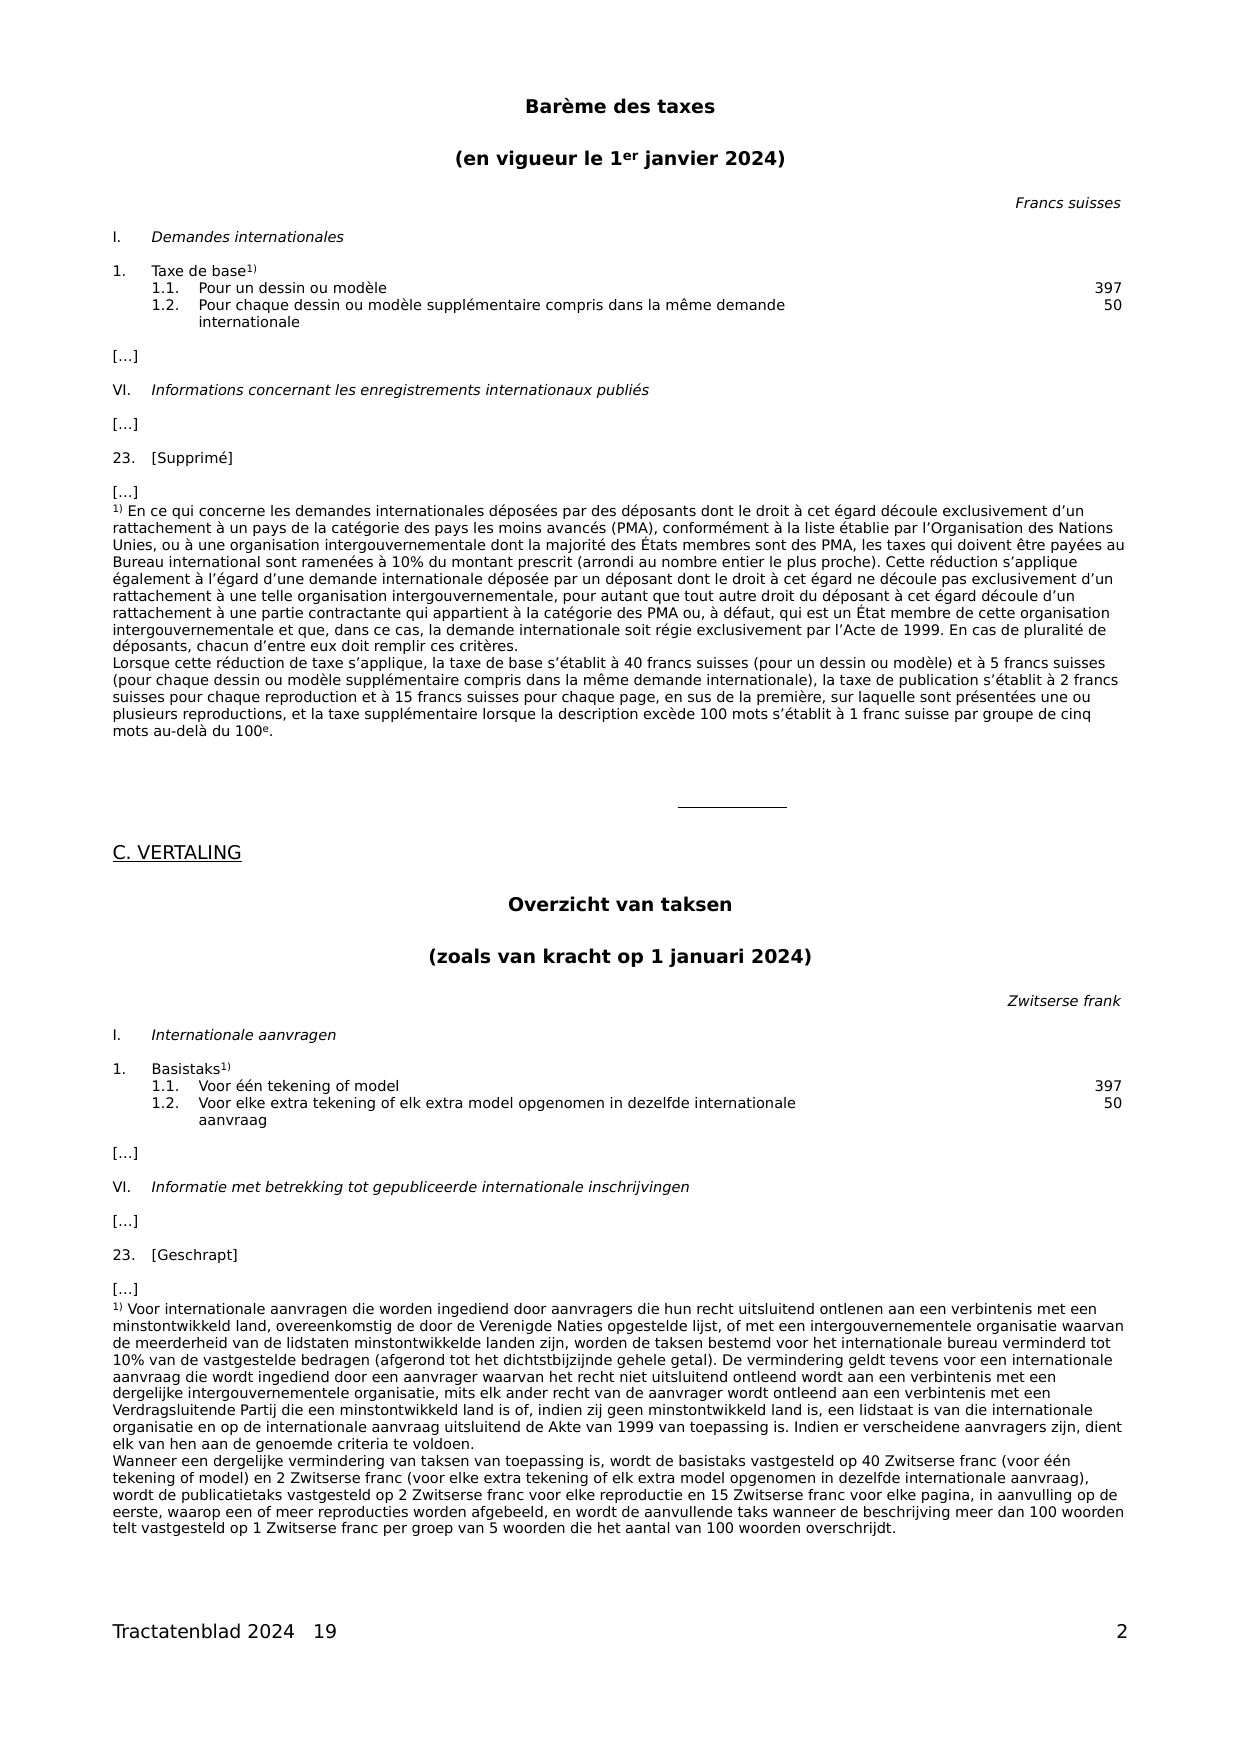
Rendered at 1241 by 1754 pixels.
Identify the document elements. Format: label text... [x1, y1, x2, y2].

table_cell 23. [112, 450, 146, 467]
table_cell [861, 433, 1128, 449]
table_cell [861, 1044, 1128, 1061]
table_cell [112, 1163, 146, 1179]
table_cell [192, 1213, 861, 1230]
table_cell [146, 1281, 192, 1298]
table_cell [861, 1179, 1128, 1196]
table_cell [146, 1213, 192, 1230]
table_cell [192, 1196, 861, 1213]
table_cell [861, 1145, 1128, 1162]
table_header [192, 195, 861, 212]
table_cell [192, 365, 861, 382]
table_cell [861, 246, 1128, 263]
table_cell [192, 1163, 861, 1179]
table_cell [112, 1095, 146, 1128]
table_cell [192, 1230, 861, 1247]
table_cell [861, 1213, 1128, 1230]
table_cell [861, 1281, 1128, 1298]
table_cell [861, 365, 1128, 382]
table_cell [112, 399, 146, 416]
table_cell […] [112, 1213, 146, 1230]
table_cell [112, 365, 146, 382]
table_cell [861, 229, 1128, 246]
table_cell […] [112, 484, 146, 501]
table_header [192, 993, 861, 1009]
table_cell [861, 1061, 1128, 1077]
table_cell [192, 1145, 861, 1162]
table_cell [861, 416, 1128, 433]
table_cell [146, 246, 192, 263]
table_cell [146, 1129, 192, 1145]
table_cell [861, 450, 1128, 467]
table_cell 1) Voor internationale aanvragen die worden ingediend door aanvragers die hun recht uitsluitend ontlenen aan een verbintenis met een minstontwikkeld land, overeenkomstig de door de Verenigde Naties opgestelde lijst, of met een intergouvernementele organisatie waarvan de meerderheid van de lidstaten minstontwikkelde landen zijn, worden de taksen bestemd voor het internationale bureau verminderd tot 10% van de vastgestelde bedragen (afgerond tot het dichtstbijzijnde gehele getal). De vermindering geldt tevens voor een internationale aanvraag die wordt ingediend door een aanvrager waarvan het recht niet uitsluitend ontleend wordt aan een verbintenis met een dergelijke intergouvernementele organisatie, mits elk ander recht van de aanvrager wordt ontleend aan een verbintenis met een Verdragsluitende Partij die een minstontwikkeld land is of, indien zij geen minstontwikkeld land is, een lidstaat is van die internationale organisatie en op de internationale aanvraag uitsluitend de Akte van 1999 van toepassing is. Indien er verscheidene aanvragers zijn, dient elk van hen aan de genoemde criteria te voldoen. Wanneer een dergelijke vermindering van taksen van toepassing is, wordt de basistaks vastgesteld op 40 Zwitserse franc (voor één tekening of model) en 2 Zwitserse franc (voor elke extra tekening of elk extra model opgenomen in dezelfde internationale aanvraag), wordt de publicatietaks vastgesteld op 2 Zwitserse franc voor elke reproductie en 15 Zwitserse franc voor elke pagina, in aanvulling op de eerste, waarop een of meer reproducties worden afgebeeld, en wordt de aanvullende taks wanneer de beschrijving meer dan 100 woorden telt vastgesteld op 1 Zwitserse franc per groep van 5 woorden die het aantal van 100 woorden overschrijdt. [112, 1298, 1128, 1537]
table_cell VI. [112, 382, 146, 399]
table_cell VI. [112, 1179, 146, 1196]
subtitle C. VERTALING [112, 842, 1128, 864]
table_cell [146, 1145, 192, 1162]
table_cell [146, 484, 192, 501]
table_cell I. [112, 1027, 146, 1043]
table_cell [861, 1247, 1128, 1264]
table_cell [861, 348, 1128, 365]
table_cell [112, 331, 146, 348]
table_cell [112, 1044, 146, 1061]
table_cell [861, 263, 1128, 280]
table_cell 1.1. [146, 1078, 192, 1094]
table_header [146, 195, 192, 212]
table_cell [146, 433, 192, 449]
table_cell 397 [861, 280, 1128, 297]
table_cell Pour chaque dessin ou modèle supplémentaire compris dans la même demande internationale [192, 297, 861, 331]
table_cell [861, 467, 1128, 483]
table_cell [112, 212, 146, 229]
table_cell [112, 1078, 146, 1094]
table_cell [192, 331, 861, 348]
table_cell [112, 297, 146, 331]
table_cell [861, 1010, 1128, 1027]
table_cell [146, 1264, 861, 1281]
table_cell Internationale aanvragen [146, 1027, 861, 1043]
table_cell [861, 382, 1128, 399]
table_cell 397 [861, 1078, 1128, 1094]
table_cell [146, 348, 192, 365]
table_cell [192, 484, 861, 501]
table_header Zwitserse frank [861, 993, 1128, 1009]
table_cell [112, 1196, 146, 1213]
table_cell [192, 1281, 861, 1298]
table_cell 50 [861, 1095, 1128, 1128]
table_cell Voor één tekening of model [192, 1078, 861, 1094]
table_cell [146, 399, 192, 416]
table_cell […] [112, 1145, 146, 1162]
table_cell [146, 331, 192, 348]
table_cell [861, 331, 1128, 348]
table_cell 1. [112, 263, 146, 280]
table_cell Basistaks1) [146, 1061, 861, 1077]
table_cell 1.2. [146, 1095, 192, 1128]
table_cell Informatie met betrekking tot gepubliceerde internationale inschrijvingen [146, 1179, 861, 1196]
table_cell [Geschrapt] [146, 1247, 861, 1264]
table_cell Pour un dessin ou modèle [192, 280, 861, 297]
table_cell [146, 416, 192, 433]
table_header Francs suisses [861, 195, 1128, 212]
table_cell 1.2. [146, 297, 192, 331]
table_cell 1.1. [146, 280, 192, 297]
table_cell [861, 484, 1128, 501]
table_cell [861, 1129, 1128, 1145]
table_cell [146, 1010, 192, 1027]
table_cell [112, 1010, 146, 1027]
table_cell Informations concernant les enregistrements internationaux publiés [146, 382, 861, 399]
table_cell 1. [112, 1061, 146, 1077]
table_cell [112, 280, 146, 297]
table_cell [861, 1230, 1128, 1247]
table_header [112, 993, 146, 1009]
table_cell [192, 212, 861, 229]
table_cell [112, 467, 146, 483]
table_cell [861, 1264, 1128, 1281]
table_cell [861, 1163, 1128, 1179]
table_cell [112, 246, 146, 263]
subtitle (zoals van kracht op 1 januari 2024) [112, 946, 1128, 968]
table_cell [146, 212, 192, 229]
table_cell [192, 1010, 861, 1027]
table_cell 50 [861, 297, 1128, 331]
table_cell [112, 1230, 146, 1247]
table_cell I. [112, 229, 146, 246]
table_cell [146, 1163, 192, 1179]
table_header [112, 195, 146, 212]
table_cell [146, 1044, 192, 1061]
table_cell […] [112, 416, 146, 433]
table_cell Demandes internationales [146, 229, 861, 246]
subtitle Barème des taxes [112, 96, 1128, 118]
table_cell Taxe de base1) [146, 263, 861, 280]
table_header [146, 993, 192, 1009]
table_cell [146, 467, 861, 483]
table_cell 1) En ce qui concerne les demandes internationales déposées par des déposants dont le droit à cet égard découle exclusivement d’un rattachement à un pays de la catégorie des pays les moins avancés (PMA), conformément à la liste établie par l’Organisation des Nations Unies, ou à une organisation intergouvernementale dont la majorité des États membres sont des PMA, les taxes qui doivent être payées au Bureau international sont ramenées à 10% du montant prescrit (arrondi au nombre entier le plus proche). Cette réduction s’applique également à l’égard d’une demande internationale déposée par un déposant dont le droit à cet égard ne découle pas exclusivement d’un rattachement à une telle organisation intergouvernementale, pour autant que tout autre droit du déposant à cet égard découle d’un rattachement à une partie contractante qui appartient à la catégorie des PMA ou, à défaut, qui est un État membre de cette organisation intergouvernementale et que, dans ce cas, la demande internationale soit régie exclusivement par l’Acte de 1999. En cas de pluralité de déposants, chacun d’entre eux doit remplir ces critères. Lorsque cette réduction de taxe s’applique, la taxe de base s’établit à 40 francs suisses (pour un dessin ou modèle) et à 5 francs suisses (pour chaque dessin ou modèle supplémentaire compris dans la même demande internationale), la taxe de publication s’établit à 2 francs suisses pour chaque reproduction et à 15 francs suisses pour chaque page, en sus de la première, sur laquelle sont présentées une ou plusieurs reproductions, et la taxe supplémentaire lorsque la description excède 100 mots s’établit à 1 franc suisse par groupe de cinq mots au-delà du 100e. [112, 501, 1128, 740]
table_cell [192, 246, 861, 263]
table_cell 23. [112, 1247, 146, 1264]
table_cell [192, 433, 861, 449]
table_cell [192, 399, 861, 416]
table_cell […] [112, 348, 146, 365]
table_cell [192, 1044, 861, 1061]
table_cell [112, 433, 146, 449]
table_cell [112, 1264, 146, 1281]
subtitle (en vigueur le 1er janvier 2024) [112, 148, 1128, 170]
table_cell [861, 399, 1128, 416]
table_cell […] [112, 1281, 146, 1298]
table_cell [192, 348, 861, 365]
table_cell [861, 212, 1128, 229]
table_cell [146, 1230, 192, 1247]
table_cell [146, 365, 192, 382]
table_cell [Supprimé] [146, 450, 861, 467]
table_cell [112, 1129, 146, 1145]
table_cell [192, 416, 861, 433]
table_cell [861, 1027, 1128, 1043]
table_cell [861, 1196, 1128, 1213]
table_cell [192, 1129, 861, 1145]
subtitle Overzicht van taksen [112, 894, 1128, 916]
table_cell Voor elke extra tekening of elk extra model opgenomen in dezelfde internationale aanvraag [192, 1095, 861, 1128]
table_cell [146, 1196, 192, 1213]
